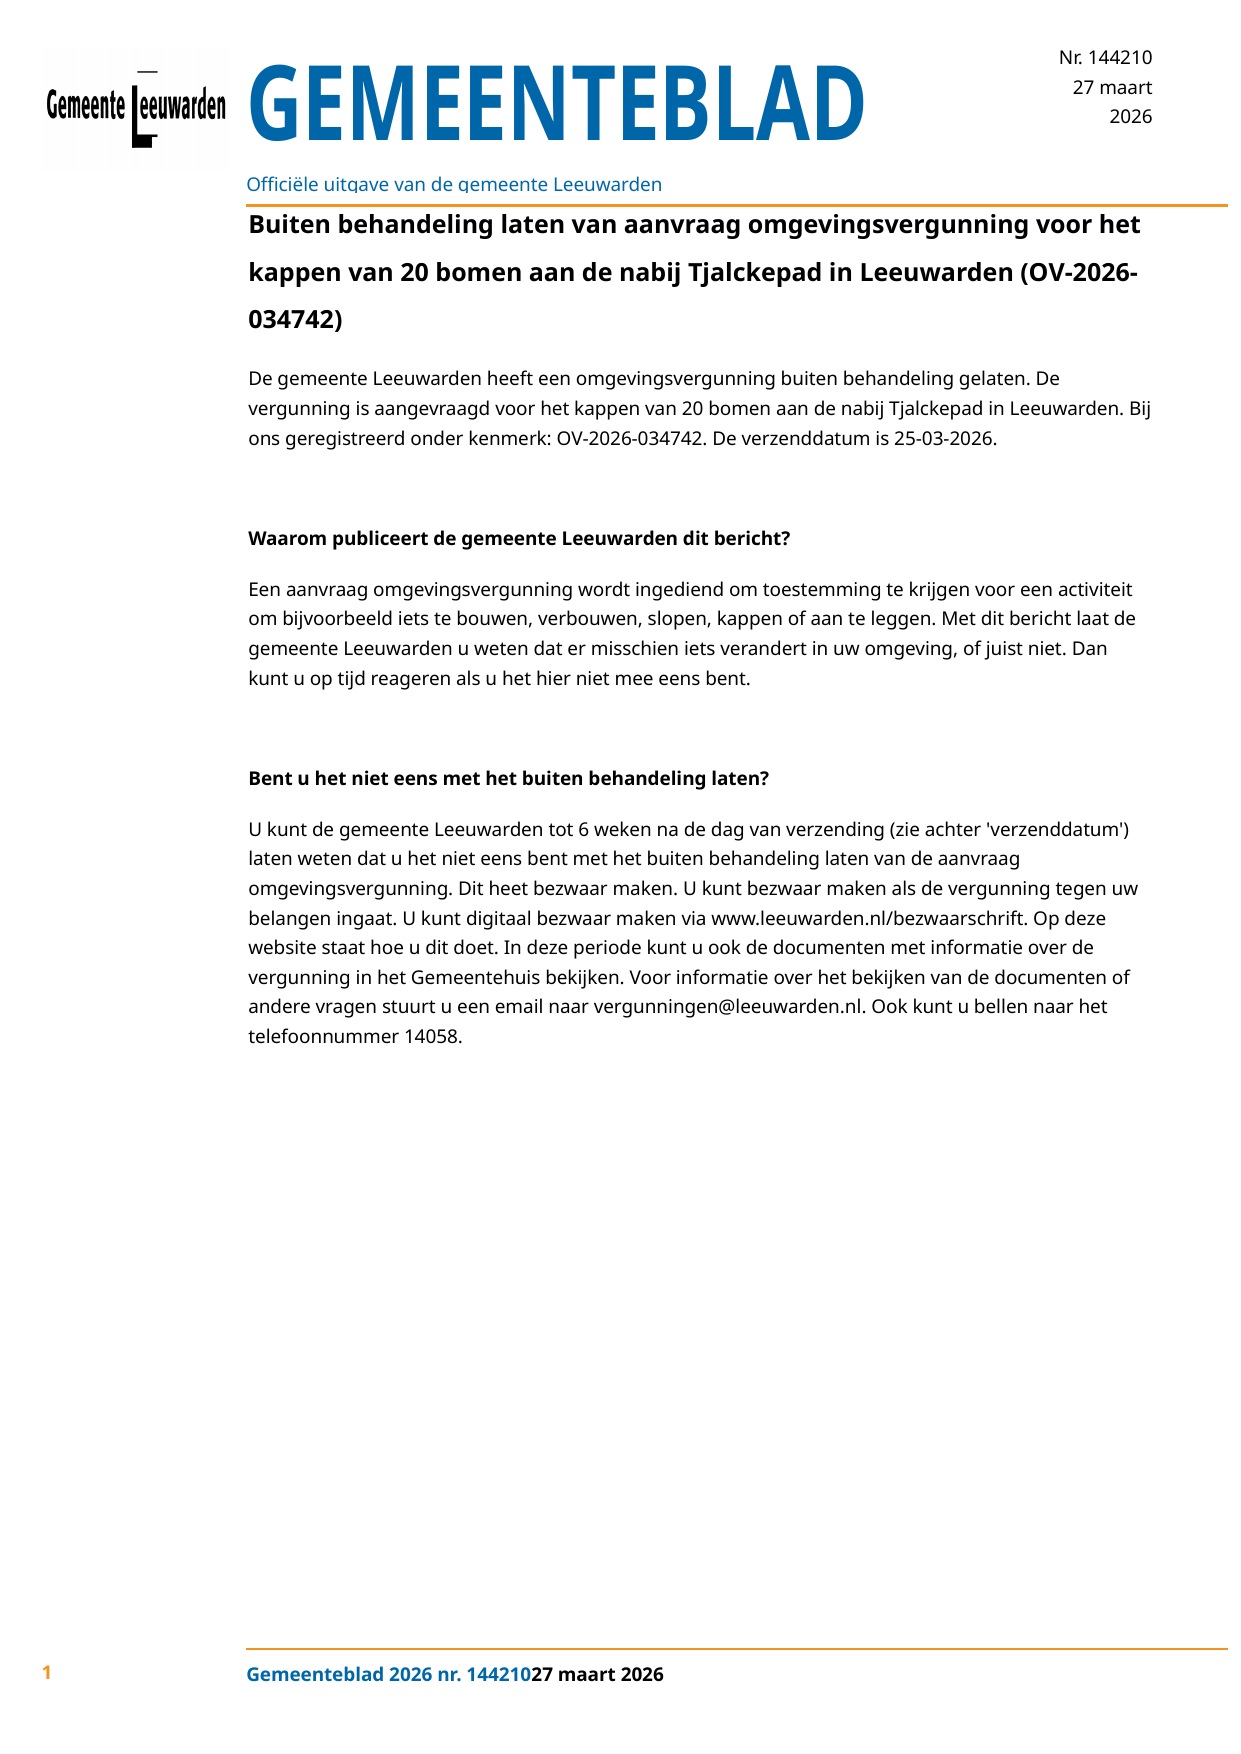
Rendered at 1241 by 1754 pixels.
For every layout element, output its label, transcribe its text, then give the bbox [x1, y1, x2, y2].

text De gemeente Leeuwarden heeft een omgevingsvergunning buiten behandeling gelaten. De vergunning is aangevraagd voor het kappen van 20 bomen aan de nabij Tjalckepad in Leeuwarden. Bij ons geregistreerd onder kenmerk: OV-2026-034742. De verzenddatum is 25-03-2026. [248, 366, 1152, 450]
text Een aanvraag omgevingsvergunning wordt ingediend om toestemming te krijgen voor een activiteit om bijvoorbeeld iets te bouwen, verbouwen, slopen, kappen of aan te leggen. Met dit bericht laat de gemeente Leeuwarden u weten dat er misschien iets verandert in uw omgeving, of juist niet. Dan kunt u op tijd reageren als u het hier niet mee eens bent. [248, 576, 1152, 690]
text Waarom publiceert de gemeente Leeuwarden dit bericht? [248, 526, 1152, 551]
text Buiten behandeling laten van aanvraag omgevingsvergunning voor het kappen van 20 bomen aan de nabij Tjalckepad in Leeuwarden (OV-2026-034742) [248, 207, 1152, 336]
text Bent u het niet eens met het buiten behandeling laten? [248, 766, 1152, 791]
picture [41, 47, 231, 172]
text U kunt de gemeente Leeuwarden tot 6 weken na de dag van verzending (zie achter 'verzenddatum') laten weten dat u het niet eens bent met het buiten behandeling laten van de aanvraag omgevingsvergunning. Dit heet bezwaar maken. U kunt bezwaar maken als de vergunning tegen uw belangen ingaat. U kunt digitaal bezwaar maken via www.leeuwarden.nl/bezwaarschrift. Op deze website staat hoe u dit doet. In deze periode kunt u ook de documenten met informatie over de vergunning in het Gemeentehuis bekijken. Voor informatie over het bekijken van de documenten of andere vragen stuurt u een email naar vergunningen@leeuwarden.nl. Ook kunt u bellen naar het telefoonnummer 14058. [248, 816, 1152, 1049]
